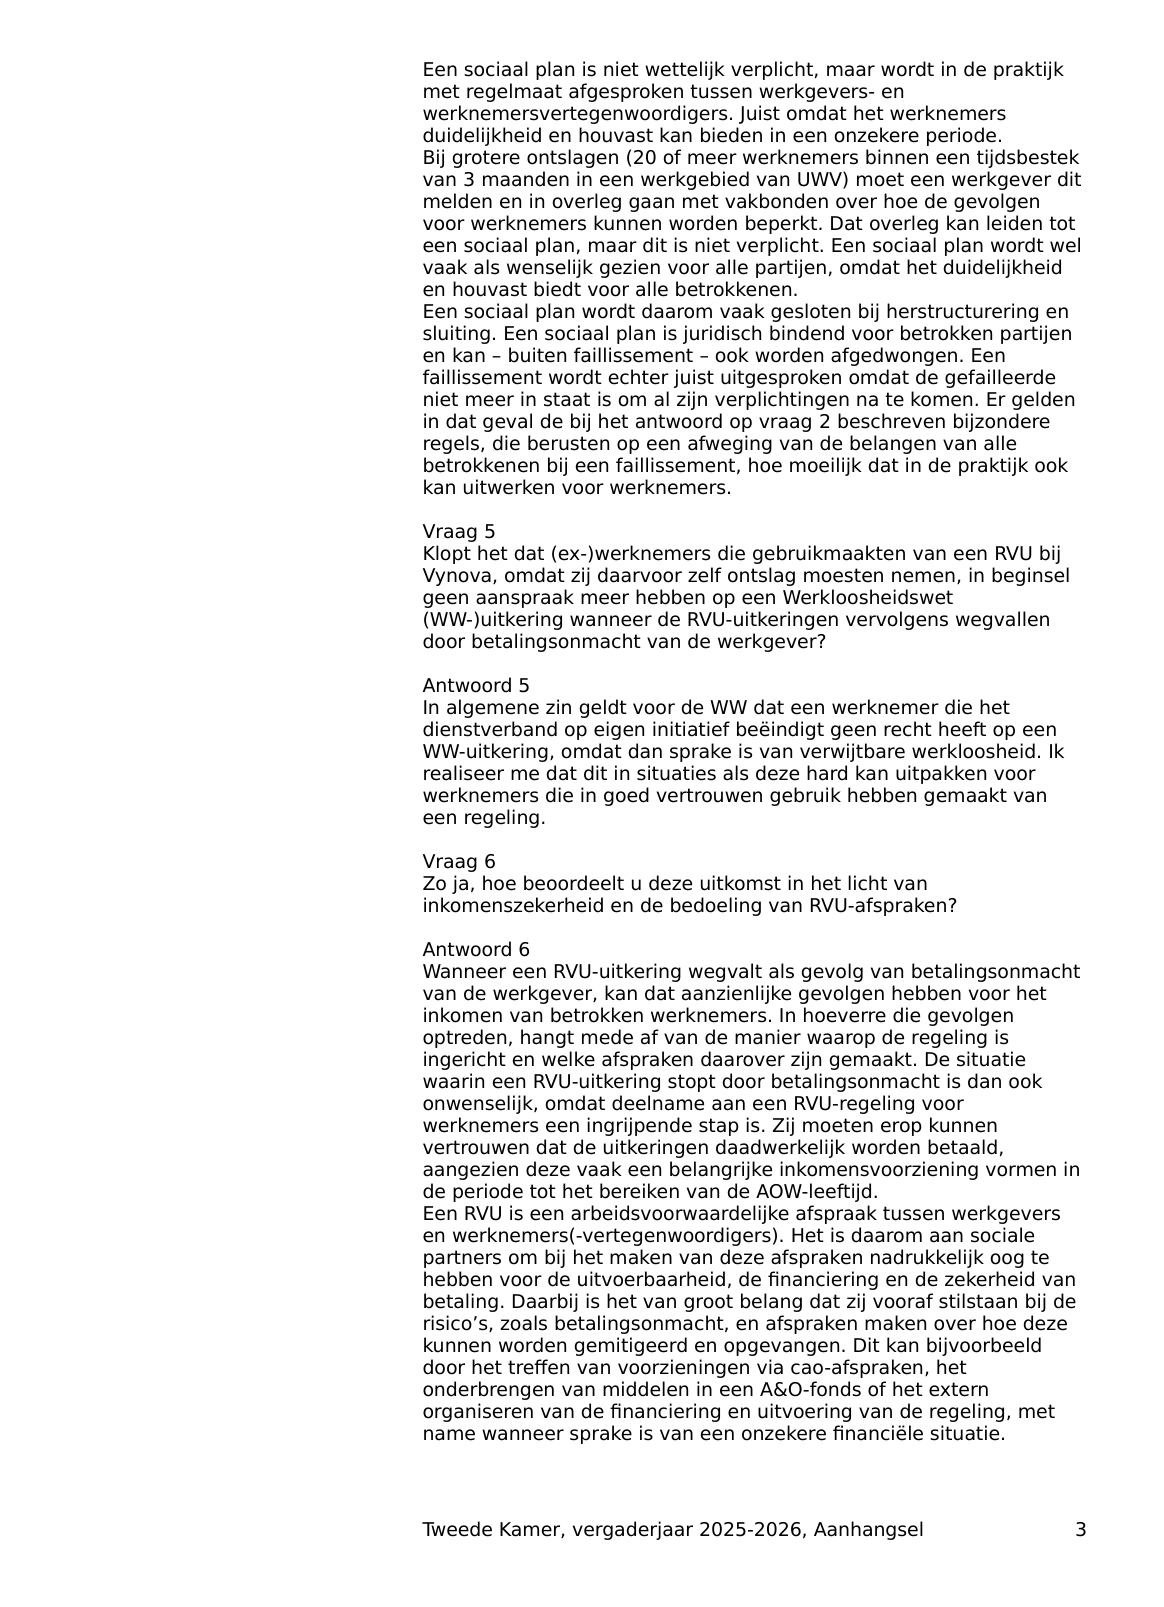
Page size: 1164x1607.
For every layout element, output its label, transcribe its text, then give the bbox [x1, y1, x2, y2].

text Antwoord 5 [422, 675, 1087, 697]
text Klopt het dat (ex-)werknemers die gebruikmaakten van een RVU bij Vynova, omdat zij daarvoor zelf ontslag moesten nemen, in beginsel geen aanspraak meer hebben op een Werkloosheidswet (WW-)uitkering wanneer de RVU-uitkeringen vervolgens wegvallen door betalingsonmacht van de werkgever? [422, 543, 1087, 653]
text Een sociaal plan is niet wettelijk verplicht, maar wordt in de praktijk met regelmaat afgesproken tussen werkgevers- en werknemersvertegenwoordigers. Juist omdat het werknemers duidelijkheid en houvast kan bieden in een onzekere periode. [422, 59, 1087, 147]
text Een sociaal plan wordt daarom vaak gesloten bij herstructurering en sluiting. Een sociaal plan is juridisch bindend voor betrokken partijen en kan – buiten faillissement – ook worden afgedwongen. Een faillissement wordt echter juist uitgesproken omdat de gefailleerde niet meer in staat is om al zijn verplichtingen na te komen. Er gelden in dat geval de bij het antwoord op vraag 2 beschreven bijzondere regels, die berusten op een afweging van de belangen van alle betrokkenen bij een faillissement, hoe moeilijk dat in de praktijk ook kan uitwerken voor werknemers. [422, 301, 1087, 499]
text Vraag 6 [422, 851, 1087, 873]
text Een RVU is een arbeidsvoorwaardelijke afspraak tussen werkgevers en werknemers(-vertegenwoordigers). Het is daarom aan sociale partners om bij het maken van deze afspraken nadrukkelijk oog te hebben voor de uitvoerbaarheid, de financiering en de zekerheid van betaling. Daarbij is het van groot belang dat zij vooraf stilstaan bij de risico’s, zoals betalingsonmacht, en afspraken maken over hoe deze kunnen worden gemitigeerd en opgevangen. Dit kan bijvoorbeeld door het treffen van voorzieningen via cao-afspraken, het onderbrengen van middelen in een A&O-fonds of het extern organiseren van de financiering en uitvoering van de regeling, met name wanneer sprake is van een onzekere financiële situatie. [422, 1203, 1087, 1444]
text Antwoord 6 [422, 939, 1087, 961]
text Zo ja, hoe beoordeelt u deze uitkomst in het licht van inkomenszekerheid en de bedoeling van RVU-afspraken? [422, 873, 1087, 917]
text In algemene zin geldt voor de WW dat een werknemer die het dienstverband op eigen initiatief beëindigt geen recht heeft op een WW-uitkering, omdat dan sprake is van verwijtbare werkloosheid. Ik realiseer me dat dit in situaties als deze hard kan uitpakken voor werknemers die in goed vertrouwen gebruik hebben gemaakt van een regeling. [422, 697, 1087, 829]
text Vraag 5 [422, 521, 1087, 543]
text Bij grotere ontslagen (20 of meer werknemers binnen een tijdsbestek van 3 maanden in een werkgebied van UWV) moet een werkgever dit melden en in overleg gaan met vakbonden over hoe de gevolgen voor werknemers kunnen worden beperkt. Dat overleg kan leiden tot een sociaal plan, maar dit is niet verplicht. Een sociaal plan wordt wel vaak als wenselijk gezien voor alle partijen, omdat het duidelijkheid en houvast biedt voor alle betrokkenen. [422, 147, 1087, 301]
text Wanneer een RVU-uitkering wegvalt als gevolg van betalingsonmacht van de werkgever, kan dat aanzienlijke gevolgen hebben voor het inkomen van betrokken werknemers. In hoeverre die gevolgen optreden, hangt mede af van de manier waarop de regeling is ingericht en welke afspraken daarover zijn gemaakt. De situatie waarin een RVU-uitkering stopt door betalingsonmacht is dan ook onwenselijk, omdat deelname aan een RVU-regeling voor werknemers een ingrijpende stap is. Zij moeten erop kunnen vertrouwen dat de uitkeringen daadwerkelijk worden betaald, aangezien deze vaak een belangrijke inkomensvoorziening vormen in de periode tot het bereiken van de AOW-leeftijd. [422, 961, 1087, 1203]
